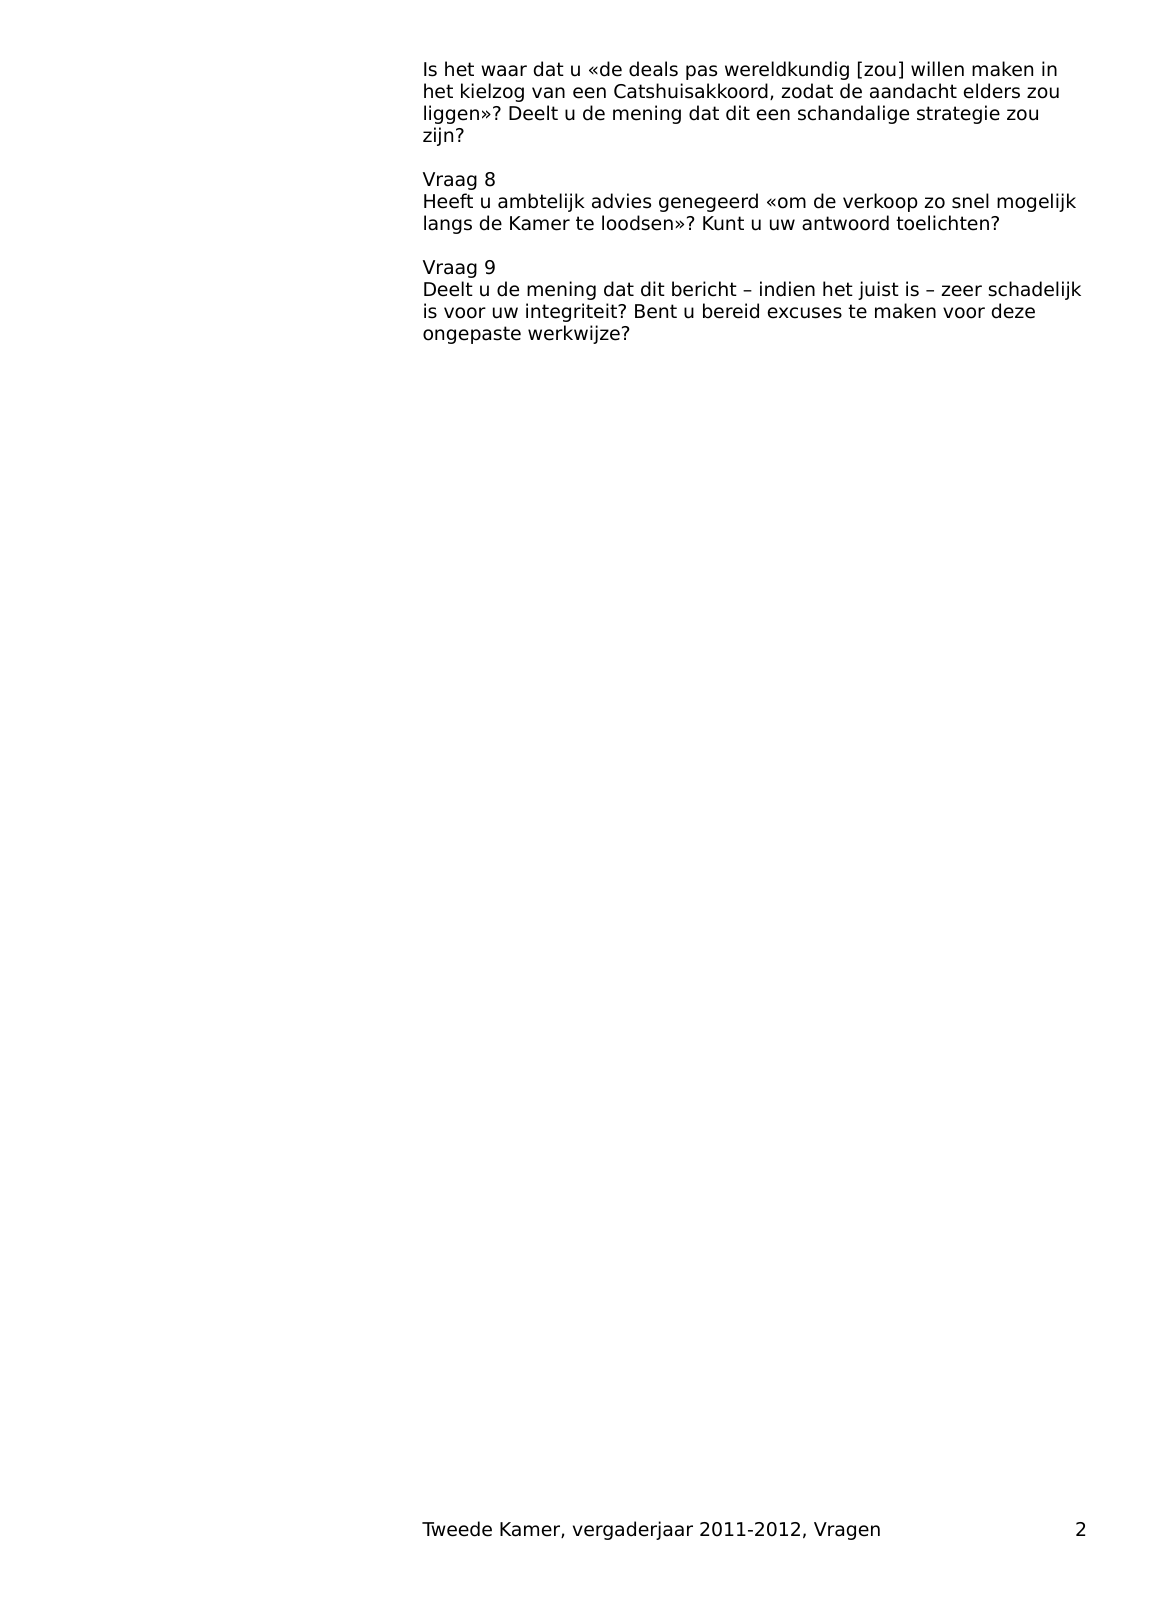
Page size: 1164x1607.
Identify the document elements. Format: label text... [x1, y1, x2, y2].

text Deelt u de mening dat dit bericht – indien het juist is – zeer schadelijk is voor uw integriteit? Bent u bereid excuses te maken voor deze ongepaste werkwijze? [422, 279, 1087, 345]
text Heeft u ambtelijk advies genegeerd «om de verkoop zo snel mogelijk langs de Kamer te loodsen»? Kunt u uw antwoord toelichten? [422, 191, 1087, 235]
text Vraag 9 [422, 257, 1087, 279]
text Vraag 8 [422, 169, 1087, 191]
text Is het waar dat u «de deals pas wereldkundig [zou] willen maken in het kielzog van een Catshuisakkoord, zodat de aandacht elders zou liggen»? Deelt u de mening dat dit een schandalige strategie zou zijn? [422, 59, 1087, 147]
